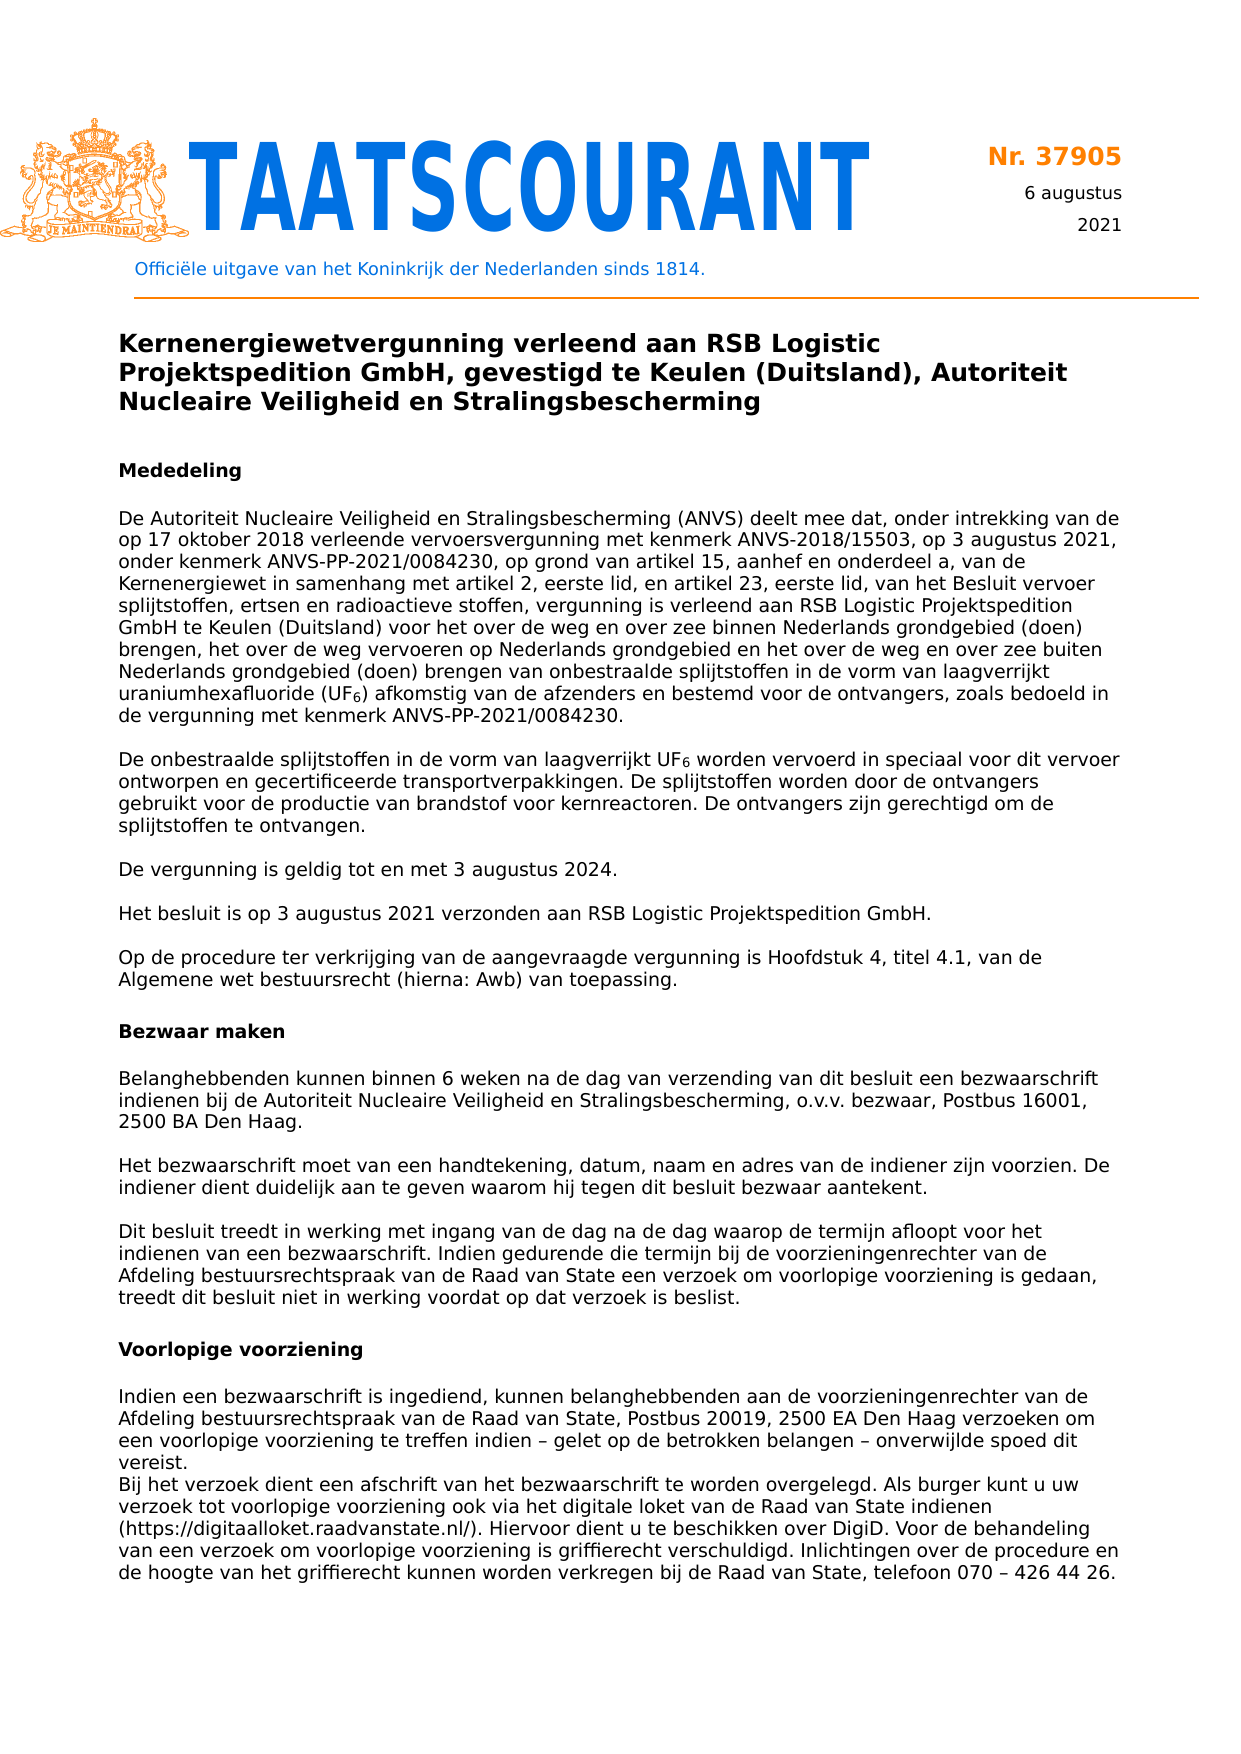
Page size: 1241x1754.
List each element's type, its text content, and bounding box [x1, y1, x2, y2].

subtitle Bezwaar maken [118, 1021, 1122, 1042]
subtitle Voorlopige voorziening [118, 1339, 1122, 1361]
subtitle Mededeling [118, 460, 1122, 482]
text Indien een bezwaarschrift is ingediend, kunnen belanghebbenden aan de voorzieningenrechter van de Afdeling bestuursrechtspraak van de Raad van State, Postbus 20019, 2500 EA Den Haag verzoeken om een voorlopige voorziening te treffen indien – gelet op de betrokken belangen – onverwijlde spoed dit vereist. [118, 1386, 1122, 1474]
table_cell 2021 [939, 209, 1199, 259]
text Het bezwaarschrift moet van een handtekening, datum, naam en adres van de indiener zijn voorzien. De indiener dient duidelijk aan te geven waarom hij tegen dit besluit bezwaar aantekent. [118, 1155, 1122, 1199]
subtitle Kernenergiewetvergunning verleend aan RSB Logistic Projektspedition GmbH, gevestigd te Keulen (Duitsland), Autoriteit Nucleaire Veiligheid en Stralingsbescherming [118, 329, 1122, 417]
table_cell 6 augustus [939, 177, 1199, 209]
picture [0, 118, 189, 242]
text Bij het verzoek dient een afschrift van het bezwaarschrift te worden overgelegd. Als burger kunt u uw verzoek tot voorlopige voorziening ook via het digitale loket van de Raad van State indienen (https://digitaalloket.raadvanstate.nl/). Hiervoor dient u te beschikken over DigiD. Voor de behandeling van een verzoek om voorlopige voorziening is griffierecht verschuldigd. Inlichtingen over de procedure en de hoogte van het griffierecht kunnen worden verkregen bij de Raad van State, telefoon 070 – 426 44 26. [118, 1474, 1122, 1584]
text Dit besluit treedt in werking met ingang van de dag na de dag waarop de termijn afloopt voor het indienen van een bezwaarschrift. Indien gedurende die termijn bij de voorzieningenrechter van de Afdeling bestuursrechtspraak van de Raad van State een verzoek om voorlopige voorziening is gedaan, treedt dit besluit niet in werking voordat op dat verzoek is beslist. [118, 1221, 1122, 1309]
table_header Nr. 37905 [939, 118, 1199, 177]
text Belanghebbenden kunnen binnen 6 weken na de dag van verzending van dit besluit een bezwaarschrift indienen bij de Autoriteit Nucleaire Veiligheid en Stralingsbescherming, o.v.v. bezwaar, Postbus 16001, 2500 BA Den Haag. [118, 1067, 1122, 1133]
text Het besluit is op 3 augustus 2021 verzonden aan RSB Logistic Projektspedition GmbH. [118, 903, 1122, 925]
table_header STAATSCOURANT [134, 118, 939, 259]
text De vergunning is geldig tot en met 3 augustus 2024. [118, 859, 1122, 881]
table_header [0, 242, 134, 297]
text Op de procedure ter verkrijging van de aangevraagde vergunning is Hoofdstuk 4, titel 4.1, van de Algemene wet bestuursrecht (hierna: Awb) van toepassing. [118, 947, 1122, 991]
table_cell Officiële uitgave van het Koninkrijk der Nederlanden sinds 1814. [134, 259, 1199, 297]
text De Autoriteit Nucleaire Veiligheid en Stralingsbescherming (ANVS) deelt mee dat, onder intrekking van de op 17 oktober 2018 verleende vervoersvergunning met kenmerk ANVS-2018/15503, op 3 augustus 2021, onder kenmerk ANVS-PP-2021/0084230, op grond van artikel 15, aanhef en onderdeel a, van de Kernenergiewet in samenhang met artikel 2, eerste lid, en artikel 23, eerste lid, van het Besluit vervoer splijtstoffen, ertsen en radioactieve stoffen, vergunning is verleend aan RSB Logistic Projektspedition GmbH te Keulen (Duitsland) voor het over de weg en over zee binnen Nederlands grondgebied (doen) brengen, het over de weg vervoeren op Nederlands grondgebied en het over de weg en over zee buiten Nederlands grondgebied (doen) brengen van onbestraalde splijtstoffen in de vorm van laagverrijkt uraniumhexafluoride (UF6) afkomstig van de afzenders en bestemd voor de ontvangers, zoals bedoeld in de vergunning met kenmerk ANVS-PP-2021/0084230. [118, 507, 1122, 727]
text De onbestraalde splijtstoffen in de vorm van laagverrijkt UF6 worden vervoerd in speciaal voor dit vervoer ontworpen en gecertificeerde transportverpakkingen. De splijtstoffen worden door de ontvangers gebruikt voor de productie van brandstof voor kernreactoren. De ontvangers zijn gerechtigd om de splijtstoffen te ontvangen. [118, 749, 1122, 837]
